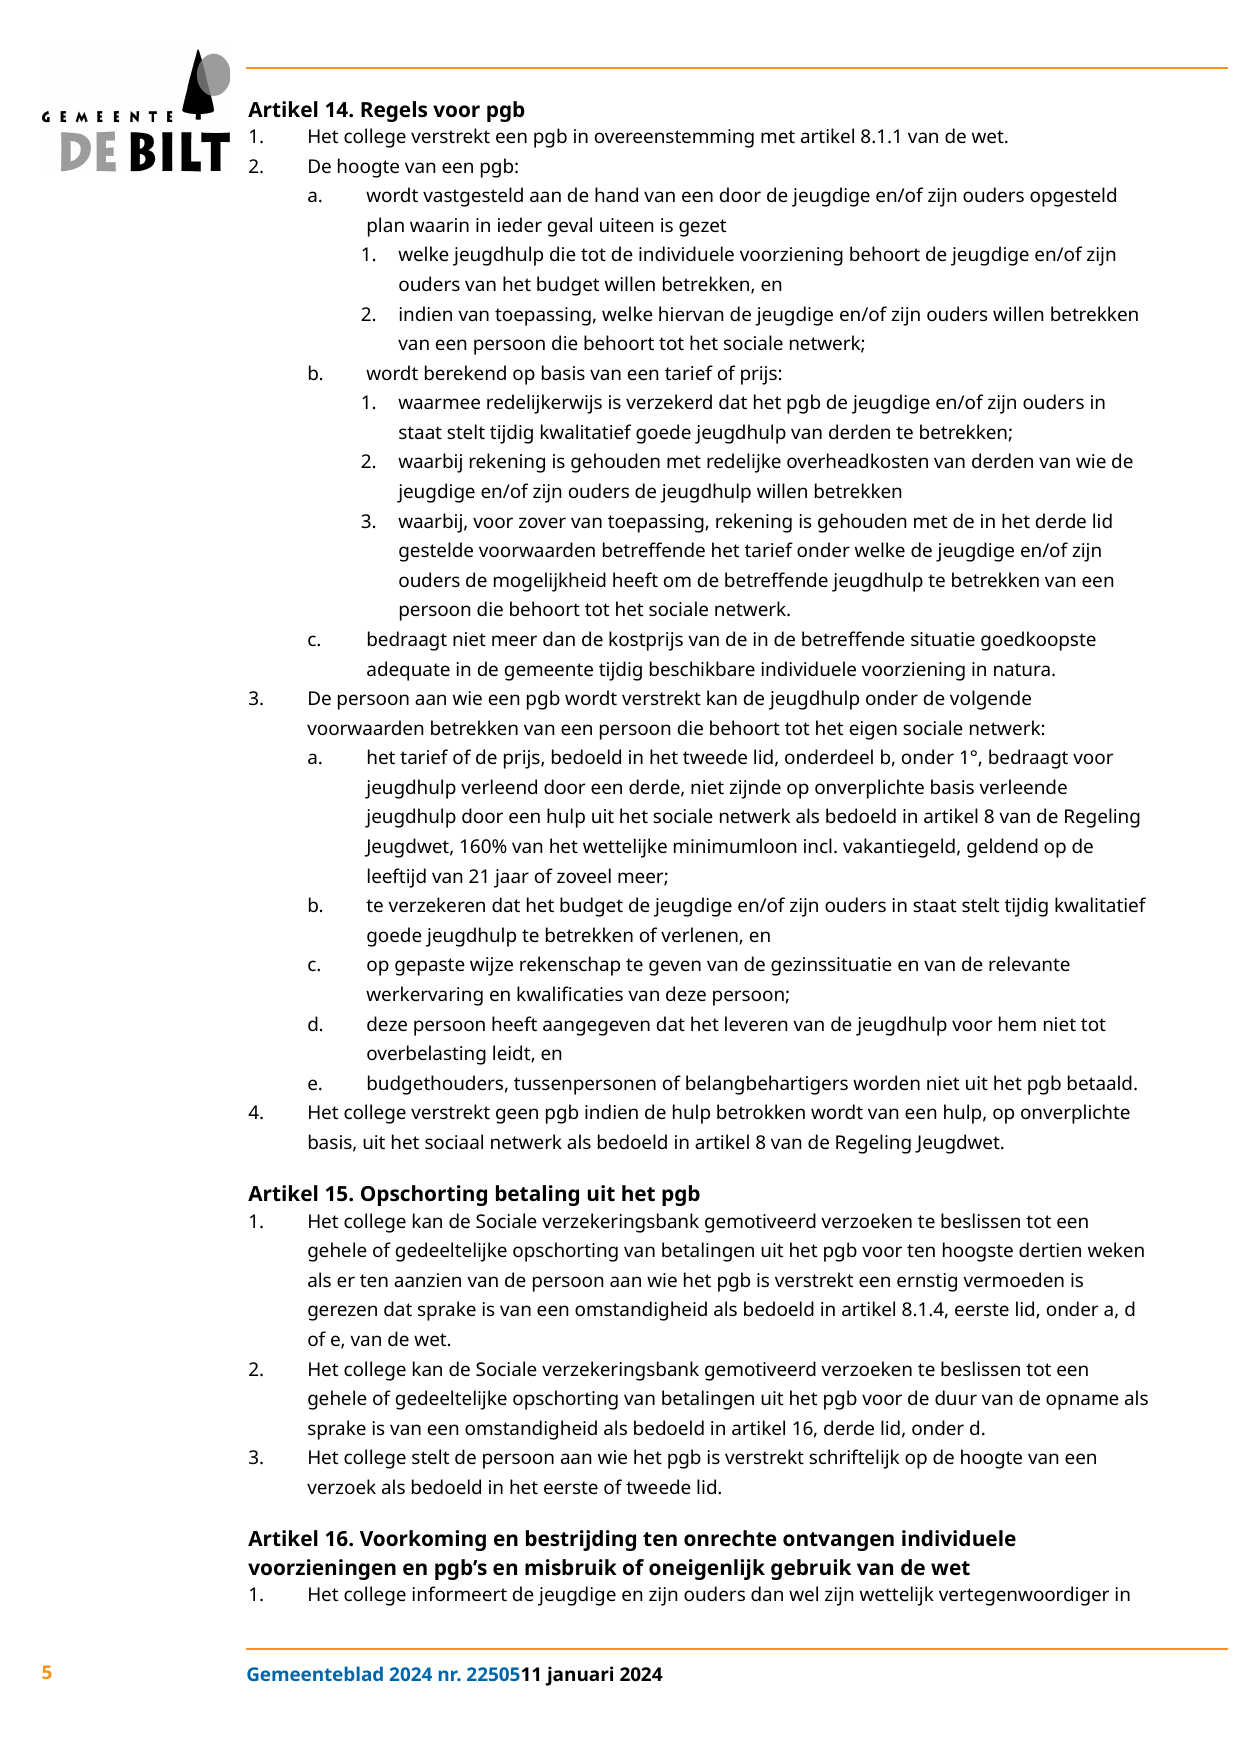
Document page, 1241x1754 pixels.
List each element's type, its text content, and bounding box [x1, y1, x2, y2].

list Het college informeert de jeugdige en zijn ouders dan wel zijn wettelijk vertegenwoordiger in [248, 1581, 1152, 1607]
list waarbij rekening is gehouden met redelijke overheadkosten van derden van wie de jeugdige en/of zijn ouders de jeugdhulp willen betrekken [361, 449, 1152, 504]
list Het college verstrekt een pgb in overeenstemming met artikel 8.1.1 van de wet. [248, 123, 1152, 149]
list De persoon aan wie een pgb wordt verstrekt kan de jeugdhulp onder de volgende voorwaarden betrekken van een persoon die behoort tot het eigen sociale netwerk: [248, 685, 1152, 741]
list waarmee redelijkerwijs is verzekerd dat het pgb de jeugdige en/of zijn ouders in staat stelt tijdig kwalitatief goede jeugdhulp van derden te betrekken; [361, 389, 1152, 445]
list deze persoon heeft aangegeven dat het leveren van de jeugdhulp voor hem niet tot overbelasting leidt, en [307, 1011, 1152, 1066]
list waarbij, voor zover van toepassing, rekening is gehouden met de in het derde lid gestelde voorwaarden betreffende het tarief onder welke de jeugdige en/of zijn ouders de mogelijkheid heeft om de betreffende jeugdhulp te betrekken van een persoon die behoort tot het sociale netwerk. [361, 508, 1152, 622]
list bedraagt niet meer dan de kostprijs van de in de betreffende situatie goedkoopste adequate in de gemeente tijdig beschikbare individuele voorziening in natura. [307, 626, 1152, 681]
list Het college stelt de persoon aan wie het pgb is verstrekt schriftelijk op de hoogte van een verzoek als bedoeld in het eerste of tweede lid. [248, 1444, 1152, 1500]
list Het college kan de Sociale verzekeringsbank gemotiveerd verzoeken te beslissen tot een gehele of gedeeltelijke opschorting van betalingen uit het pgb voor de duur van de opname als sprake is van een omstandigheid als bedoeld in artikel 16, derde lid, onder d. [248, 1356, 1152, 1441]
text Artikel 14. Regels voor pgb [248, 95, 1152, 123]
list op gepaste wijze rekenschap te geven van de gezinssituatie en van de relevante werkervaring en kwalificaties van deze persoon; [307, 952, 1152, 1007]
text Artikel 16. Voorkoming en bestrijding ten onrechte ontvangen individuele voorzieningen en pgb’s en misbruik of oneigenlijk gebruik van de wet [248, 1524, 1152, 1581]
list wordt vastgesteld aan de hand van een door de jeugdige en/of zijn ouders opgesteld plan waarin in ieder geval uiteen is gezet [307, 182, 1152, 238]
list welke jeugdhulp die tot de individuele voorziening behoort de jeugdige en/of zijn ouders van het budget willen betrekken, en [361, 242, 1152, 297]
list De hoogte van een pgb: [248, 153, 1152, 178]
list Het college kan de Sociale verzekeringsbank gemotiveerd verzoeken te beslissen tot een gehele of gedeeltelijke opschorting van betalingen uit het pgb voor ten hoogste dertien weken als er ten aanzien van de persoon aan wie het pgb is verstrekt een ernstig vermoeden is gerezen dat sprake is van een omstandigheid als bedoeld in artikel 8.1.4, eerste lid, onder a, d of e, van de wet. [248, 1208, 1152, 1352]
list Het college verstrekt geen pgb indien de hulp betrokken wordt van een hulp, op onverplichte basis, uit het sociaal netwerk als bedoeld in artikel 8 van de Regeling Jeugdwet. [248, 1099, 1152, 1155]
list wordt berekend op basis van een tarief of prijs: [307, 360, 1152, 386]
list budgethouders, tussenpersonen of belangbehartigers worden niet uit het pgb betaald. [307, 1070, 1152, 1096]
list te verzekeren dat het budget de jeugdige en/of zijn ouders in staat stelt tijdig kwalitatief goede jeugdhulp te betrekken of verlenen, en [307, 892, 1152, 948]
text Artikel 15. Opschorting betaling uit het pgb [248, 1179, 1152, 1208]
list het tarief of de prijs, bedoeld in het tweede lid, onderdeel b, onder 1°, bedraagt voor jeugdhulp verleend door een derde, niet zijnde op onverplichte basis verleende jeugdhulp door een hulp uit het sociale netwerk als bedoeld in artikel 8 van de Regeling Jeugdwet, 160% van het wettelijke minimumloon incl. vakantiegeld, geldend op de leeftijd van 21 jaar of zoveel meer; [307, 744, 1152, 888]
list indien van toepassing, welke hiervan de jeugdige en/of zijn ouders willen betrekken van een persoon die behoort tot het sociale netwerk; [361, 301, 1152, 356]
picture [41, 47, 231, 172]
